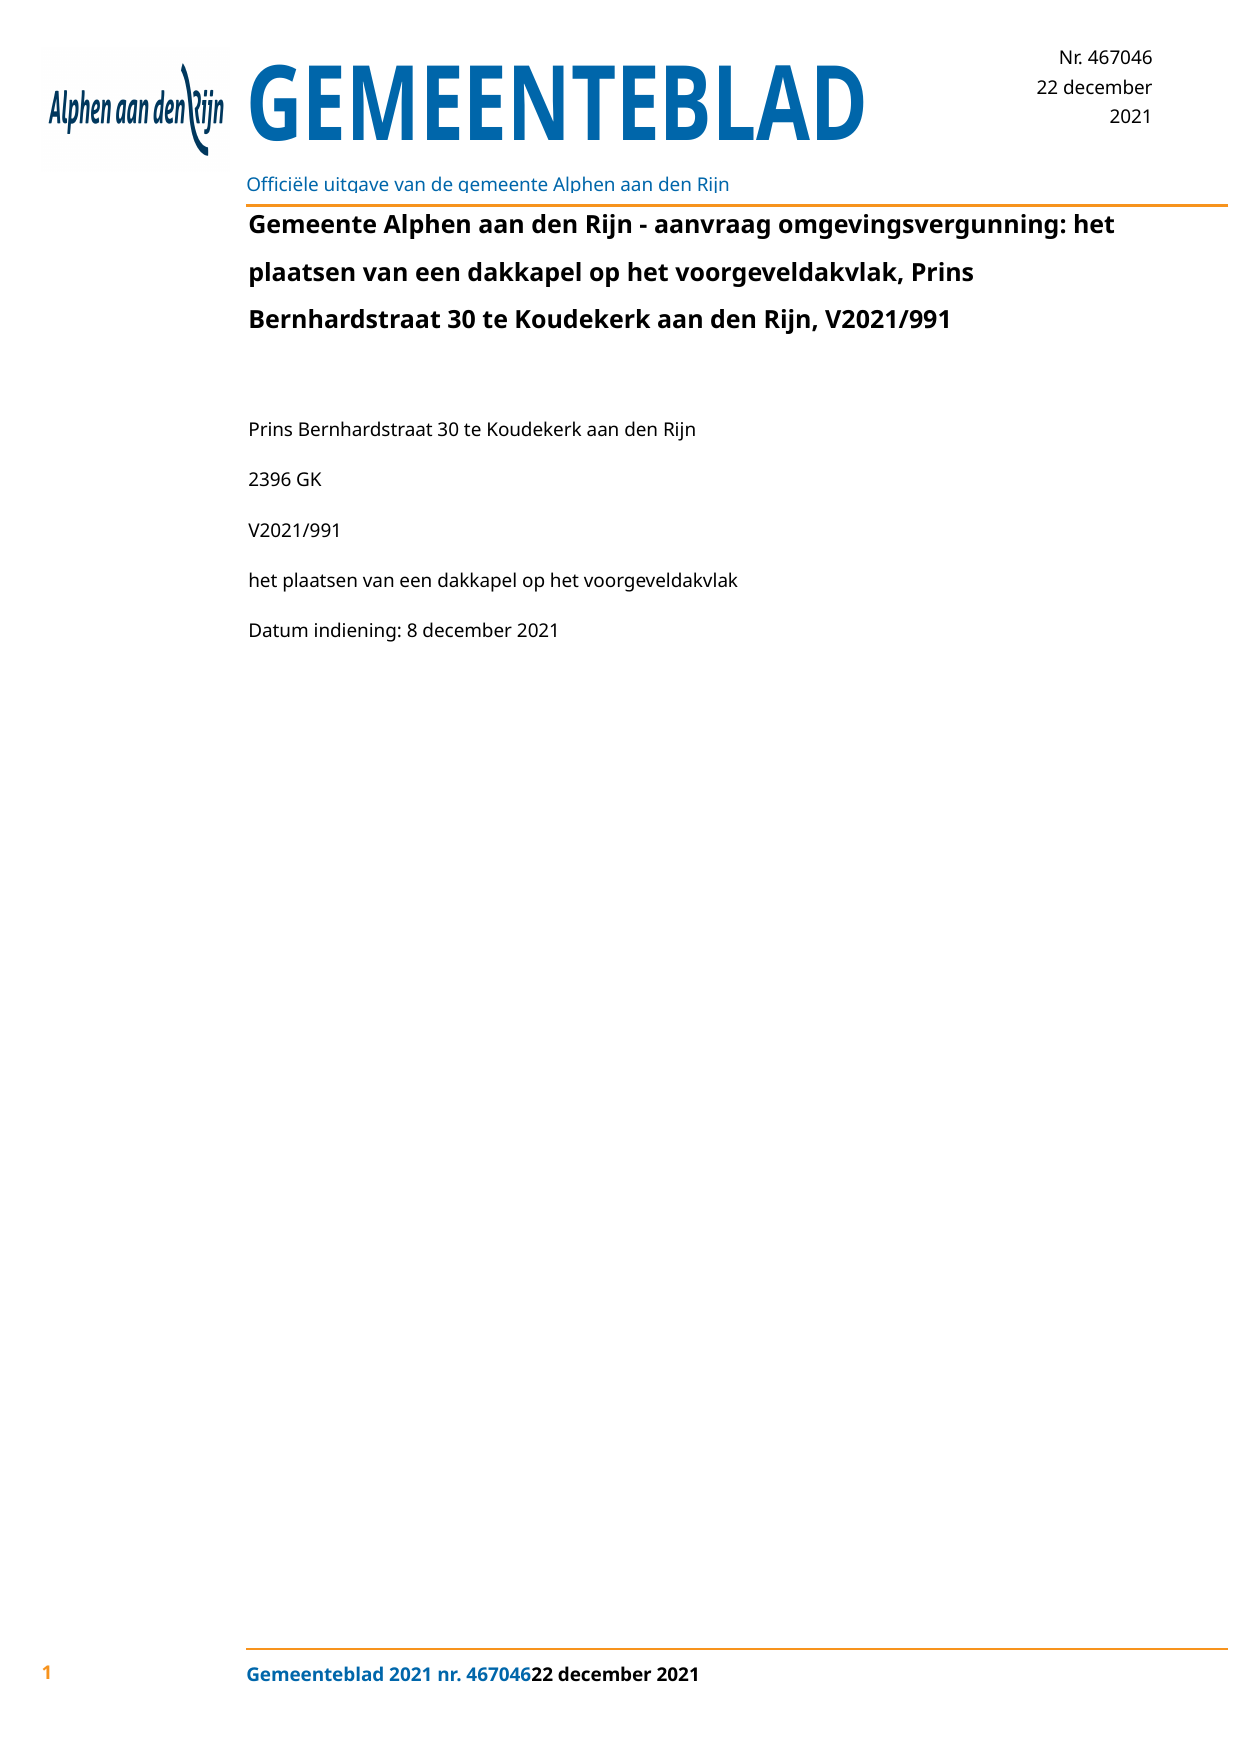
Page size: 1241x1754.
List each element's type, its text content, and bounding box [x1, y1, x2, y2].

text V2021/991 [248, 517, 1152, 542]
text Gemeente Alphen aan den Rijn - aanvraag omgevingsvergunning: het plaatsen van een dakkapel op het voorgeveldakvlak, Prins Bernhardstraat 30 te Koudekerk aan den Rijn, V2021/991 [248, 207, 1152, 336]
text Datum indiening: 8 december 2021 [248, 618, 1152, 643]
picture [41, 47, 231, 172]
text het plaatsen van een dakkapel op het voorgeveldakvlak [248, 567, 1152, 593]
text 2396 GK [248, 466, 1152, 492]
text Prins Bernhardstraat 30 te Koudekerk aan den Rijn [248, 416, 1152, 442]
